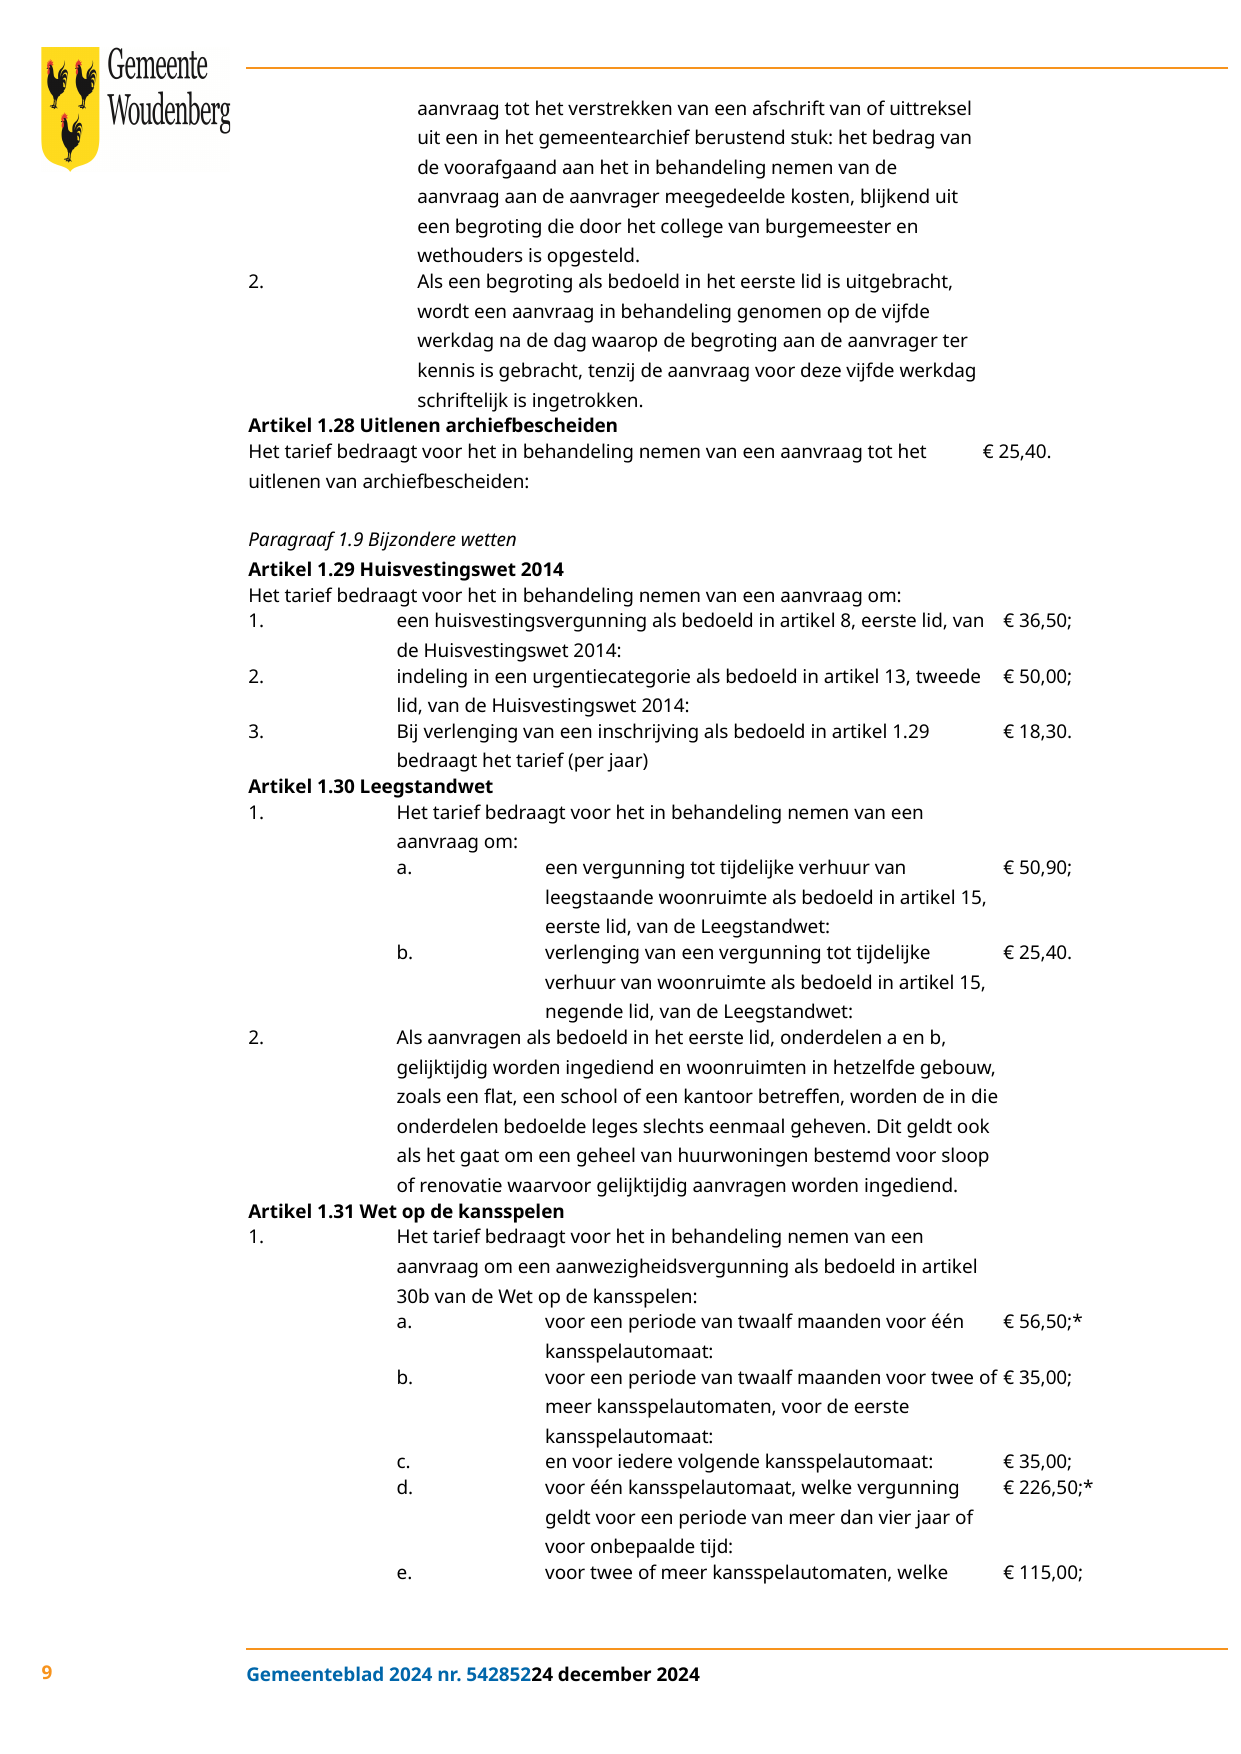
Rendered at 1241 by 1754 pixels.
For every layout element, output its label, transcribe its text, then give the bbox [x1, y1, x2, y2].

table_cell 2. [248, 663, 396, 718]
table_cell 3. [248, 718, 396, 773]
table_cell 1. [248, 799, 396, 854]
table_cell [248, 855, 396, 939]
table_cell d. [396, 1475, 545, 1559]
table_cell € 18,30. [1003, 718, 1152, 773]
table_cell [1003, 1224, 1152, 1308]
table_cell [1003, 1024, 1152, 1198]
table_cell Het tarief bedraagt voor het in behandeling nemen van een aanvraag om: [396, 799, 1003, 854]
table_cell € 56,50;* [1003, 1309, 1152, 1364]
table_cell [248, 1475, 396, 1559]
table_cell € 35,00; [1003, 1364, 1152, 1449]
table_cell [248, 1559, 396, 1585]
table_cell voor een periode van twaalf maanden voor twee of meer kansspelautomaten, voor de eerste kansspelautomaat: [545, 1364, 1003, 1449]
table_cell [1003, 582, 1152, 607]
table_cell [248, 1309, 396, 1364]
table_cell een huisvestingsvergunning als bedoeld in artikel 8, eerste lid, van de Huisvestingswet 2014: [396, 608, 1003, 663]
table_cell b. [396, 939, 545, 1024]
table_cell 1. [248, 608, 396, 663]
table_cell € 50,90; [1003, 855, 1152, 939]
table_cell [983, 269, 1152, 412]
table_cell € 50,00; [1003, 663, 1152, 718]
table_cell indeling in een urgentiecategorie als bedoeld in artikel 13, tweede lid, van de Huisvestingswet 2014: [396, 663, 1003, 718]
table_cell [983, 413, 1152, 438]
table_cell Artikel 1.31 Wet op de kansspelen [248, 1198, 1003, 1224]
table_cell € 115,00; [1003, 1559, 1152, 1585]
table_cell Het tarief bedraagt voor het in behandeling nemen van een aanvraag tot het uitlenen van archiefbescheiden: [248, 438, 983, 493]
table_cell € 35,00; [1003, 1449, 1152, 1474]
table_cell 2. [248, 1024, 396, 1198]
table_cell € 36,50; [1003, 608, 1152, 663]
table_cell aanvraag tot het verstrekken van een afschrift van of uittreksel uit een in het gemeentearchief berustend stuk: het bedrag van de voorafgaand aan het in behandeling nemen van de aanvraag aan de aanvrager meegedeelde kosten, blijkend uit een begroting die door het college van burgemeester en wethouders is opgesteld. [417, 95, 983, 268]
table_cell Artikel 1.28 Uitlenen archiefbescheiden [248, 413, 983, 438]
table_cell a. [396, 1309, 545, 1364]
table_cell Als een begroting als bedoeld in het eerste lid is uitgebracht, wordt een aanvraag in behandeling genomen op de vijfde werkdag na de dag waarop de begroting aan de aanvrager ter kennis is gebracht, tenzij de aanvraag voor deze vijfde werkdag schriftelijk is ingetrokken. [417, 269, 983, 412]
table_cell voor één kansspelautomaat, welke vergunning geldt voor een periode van meer dan vier jaar of voor onbepaalde tijd: [545, 1475, 1003, 1559]
table_cell [248, 939, 396, 1024]
table_cell [1003, 1198, 1152, 1224]
table_cell Het tarief bedraagt voor het in behandeling nemen van een aanvraag om een aanwezigheidsvergunning als bedoeld in artikel 30b van de Wet op de kansspelen: [396, 1224, 1003, 1308]
table_cell e. [396, 1559, 545, 1585]
table_cell Het tarief bedraagt voor het in behandeling nemen van een aanvraag om: [248, 582, 1003, 607]
table_header Artikel 1.29 Huisvestingswet 2014 [248, 556, 1003, 582]
table_cell [1003, 799, 1152, 854]
table_cell 1. [248, 1224, 396, 1308]
table_cell verlenging van een vergunning tot tijdelijke verhuur van woonruimte als bedoeld in artikel 15, negende lid, van de Leegstandwet: [545, 939, 1003, 1024]
text Paragraaf 1.9 Bijzondere wetten [248, 526, 1152, 552]
table_cell € 25,40. [1003, 939, 1152, 1024]
table_header [1003, 556, 1152, 582]
table_cell Bij verlenging van een inschrijving als bedoeld in artikel 1.29 bedraagt het tarief (per jaar) [396, 718, 1003, 773]
table_cell c. [396, 1449, 545, 1474]
table_cell [248, 1364, 396, 1449]
table_cell [983, 95, 1152, 268]
table_cell voor een periode van twaalf maanden voor één kansspelautomaat: [545, 1309, 1003, 1364]
table_cell Als aanvragen als bedoeld in het eerste lid, onderdelen a en b, gelijktijdig worden ingediend en woonruimten in hetzelfde gebouw, zoals een flat, een school of een kantoor betreffen, worden de in die onderdelen bedoelde leges slechts eenmaal geheven. Dit geldt ook als het gaat om een geheel van huurwoningen bestemd voor sloop of renovatie waarvoor gelijktijdig aanvragen worden ingediend. [396, 1024, 1003, 1198]
table_cell 2. [248, 269, 417, 412]
table_cell Artikel 1.30 Leegstandwet [248, 774, 1003, 799]
table_cell [248, 95, 417, 268]
table_cell a. [396, 855, 545, 939]
table_cell € 25,40. [983, 438, 1152, 493]
table_cell een vergunning tot tijdelijke verhuur van leegstaande woonruimte als bedoeld in artikel 15, eerste lid, van de Leegstandwet: [545, 855, 1003, 939]
table_cell b. [396, 1364, 545, 1449]
table_cell € 226,50;* [1003, 1475, 1152, 1559]
picture [41, 47, 231, 172]
table_cell en voor iedere volgende kansspelautomaat: [545, 1449, 1003, 1474]
table_cell [248, 1449, 396, 1474]
table_cell [1003, 774, 1152, 799]
table_cell voor twee of meer kansspelautomaten, welke [545, 1559, 1003, 1585]
